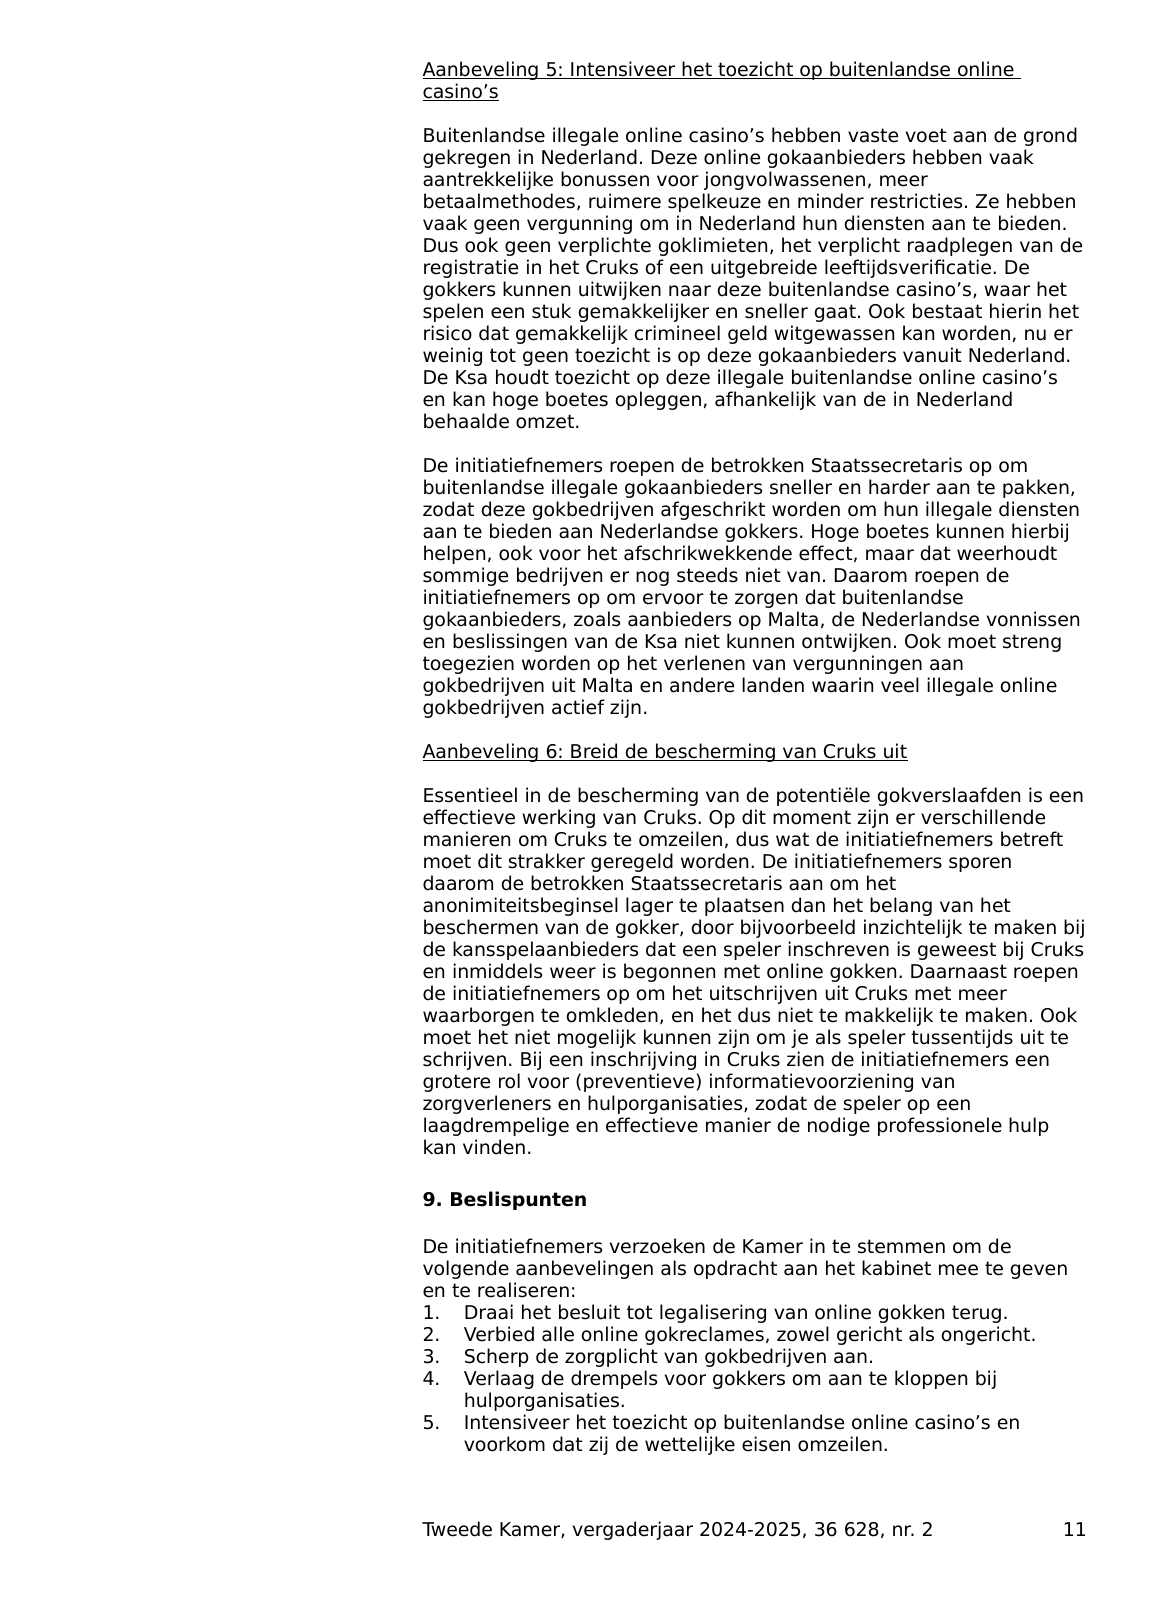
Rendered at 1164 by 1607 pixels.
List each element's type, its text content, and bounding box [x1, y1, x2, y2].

text 5. Intensiveer het toezicht op buitenlandse online casino’s en voorkom dat zij de wettelijke eisen omzeilen. [422, 1412, 1087, 1456]
text De initiatiefnemers roepen de betrokken Staatssecretaris op om buitenlandse illegale gokaanbieders sneller en harder aan te pakken, zodat deze gokbedrijven afgeschrikt worden om hun illegale diensten aan te bieden aan Nederlandse gokkers. Hoge boetes kunnen hierbij helpen, ook voor het afschrikwekkende effect, maar dat weerhoudt sommige bedrijven er nog steeds niet van. Daarom roepen de initiatiefnemers op om ervoor te zorgen dat buitenlandse gokaanbieders, zoals aanbieders op Malta, de Nederlandse vonnissen en beslissingen van de Ksa niet kunnen ontwijken. Ook moet streng toegezien worden op het verlenen van vergunningen aan gokbedrijven uit Malta en andere landen waarin veel illegale online gokbedrijven actief zijn. [422, 455, 1087, 719]
subtitle 9. Beslispunten [422, 1189, 1087, 1211]
text 4. Verlaag de drempels voor gokkers om aan te kloppen bij hulporganisaties. [422, 1368, 1087, 1412]
text De initiatiefnemers verzoeken de Kamer in te stemmen om de volgende aanbevelingen als opdracht aan het kabinet mee te geven en te realiseren: [422, 1236, 1087, 1302]
subtitle Aanbeveling 5: Intensiveer het toezicht op buitenlandse online casino’s [422, 59, 1087, 103]
text 2. Verbied alle online gokreclames, zowel gericht als ongericht. [422, 1324, 1087, 1346]
text 1. Draai het besluit tot legalisering van online gokken terug. [422, 1302, 1087, 1324]
text Buitenlandse illegale online casino’s hebben vaste voet aan de grond gekregen in Nederland. Deze online gokaanbieders hebben vaak aantrekkelijke bonussen voor jongvolwassenen, meer betaalmethodes, ruimere spelkeuze en minder restricties. Ze hebben vaak geen vergunning om in Nederland hun diensten aan te bieden. Dus ook geen verplichte goklimieten, het verplicht raadplegen van de registratie in het Cruks of een uitgebreide leeftijdsverificatie. De gokkers kunnen uitwijken naar deze buitenlandse casino’s, waar het spelen een stuk gemakkelijker en sneller gaat. Ook bestaat hierin het risico dat gemakkelijk crimineel geld witgewassen kan worden, nu er weinig tot geen toezicht is op deze gokaanbieders vanuit Nederland. De Ksa houdt toezicht op deze illegale buitenlandse online casino’s en kan hoge boetes opleggen, afhankelijk van de in Nederland behaalde omzet. [422, 125, 1087, 433]
subtitle Aanbeveling 6: Breid de bescherming van Cruks uit [422, 741, 1087, 763]
text Essentieel in de bescherming van de potentiële gokverslaafden is een effectieve werking van Cruks. Op dit moment zijn er verschillende manieren om Cruks te omzeilen, dus wat de initiatiefnemers betreft moet dit strakker geregeld worden. De initiatiefnemers sporen daarom de betrokken Staatssecretaris aan om het anonimiteitsbeginsel lager te plaatsen dan het belang van het beschermen van de gokker, door bijvoorbeeld inzichtelijk te maken bij de kansspelaanbieders dat een speler inschreven is geweest bij Cruks en inmiddels weer is begonnen met online gokken. Daarnaast roepen de initiatiefnemers op om het uitschrijven uit Cruks met meer waarborgen te omkleden, en het dus niet te makkelijk te maken. Ook moet het niet mogelijk kunnen zijn om je als speler tussentijds uit te schrijven. Bij een inschrijving in Cruks zien de initiatiefnemers een grotere rol voor (preventieve) informatievoorziening van zorgverleners en hulporganisaties, zodat de speler op een laagdrempelige en effectieve manier de nodige professionele hulp kan vinden. [422, 785, 1087, 1159]
text 3. Scherp de zorgplicht van gokbedrijven aan. [422, 1346, 1087, 1368]
